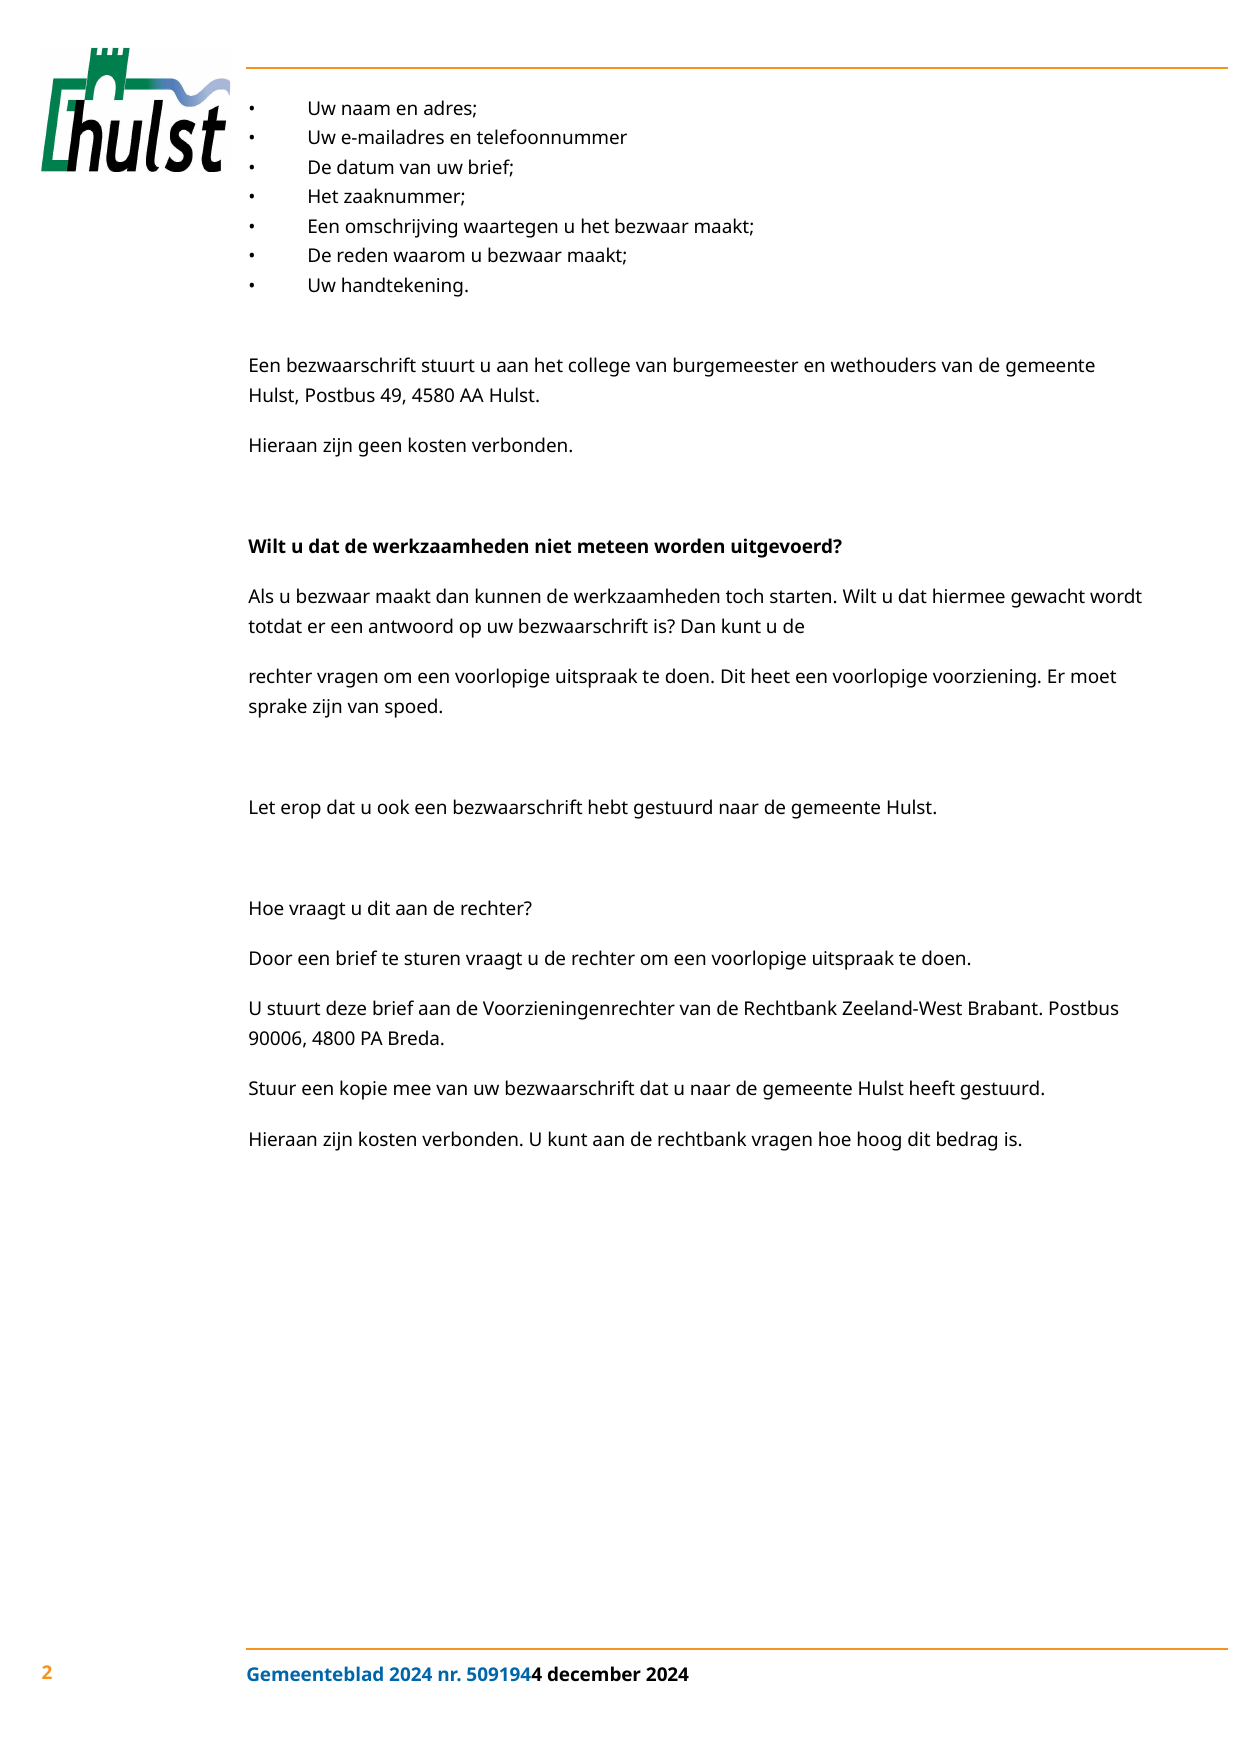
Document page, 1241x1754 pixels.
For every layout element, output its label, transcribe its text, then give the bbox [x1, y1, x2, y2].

text Door een brief te sturen vraagt u de rechter om een voorlopige uitspraak te doen. [248, 945, 1152, 971]
text Wilt u dat de werkzaamheden niet meteen worden uitgevoerd? [248, 533, 1152, 559]
picture [41, 47, 231, 172]
text Als u bezwaar maakt dan kunnen de werkzaamheden toch starten. Wilt u dat hiermee gewacht wordt totdat er een antwoord op uw bezwaarschrift is? Dan kunt u de [248, 583, 1152, 639]
text Een bezwaarschrift stuurt u aan het college van burgemeester en wethouders van de gemeente Hulst, Postbus 49, 4580 AA Hulst. [248, 352, 1152, 408]
text rechter vragen om een voorlopige uitspraak te doen. Dit heet een voorlopige voorziening. Er moet sprake zijn van spoed. [248, 663, 1152, 719]
list Een omschrijving waartegen u het bezwaar maakt; [248, 213, 1152, 239]
text Hoe vraagt u dit aan de rechter? [248, 895, 1152, 921]
list Uw naam en adres; [248, 95, 1152, 121]
list Uw handtekening. [248, 272, 1152, 298]
text Let erop dat u ook een bezwaarschrift hebt gestuurd naar de gemeente Hulst. [248, 794, 1152, 820]
text U stuurt deze brief aan de Voorzieningenrechter van de Rechtbank Zeeland-West Brabant. Postbus 90006, 4800 PA Breda. [248, 996, 1152, 1051]
list Het zaaknummer; [248, 183, 1152, 209]
text Hieraan zijn geen kosten verbonden. [248, 432, 1152, 458]
list Uw e-mailadres en telefoonnummer [248, 124, 1152, 150]
text Hieraan zijn kosten verbonden. U kunt aan de rechtbank vragen hoe hoog dit bedrag is. [248, 1126, 1152, 1152]
list De reden waarom u bezwaar maakt; [248, 243, 1152, 268]
text Stuur een kopie mee van uw bezwaarschrift dat u naar de gemeente Hulst heeft gestuurd. [248, 1076, 1152, 1101]
list De datum van uw brief; [248, 154, 1152, 180]
